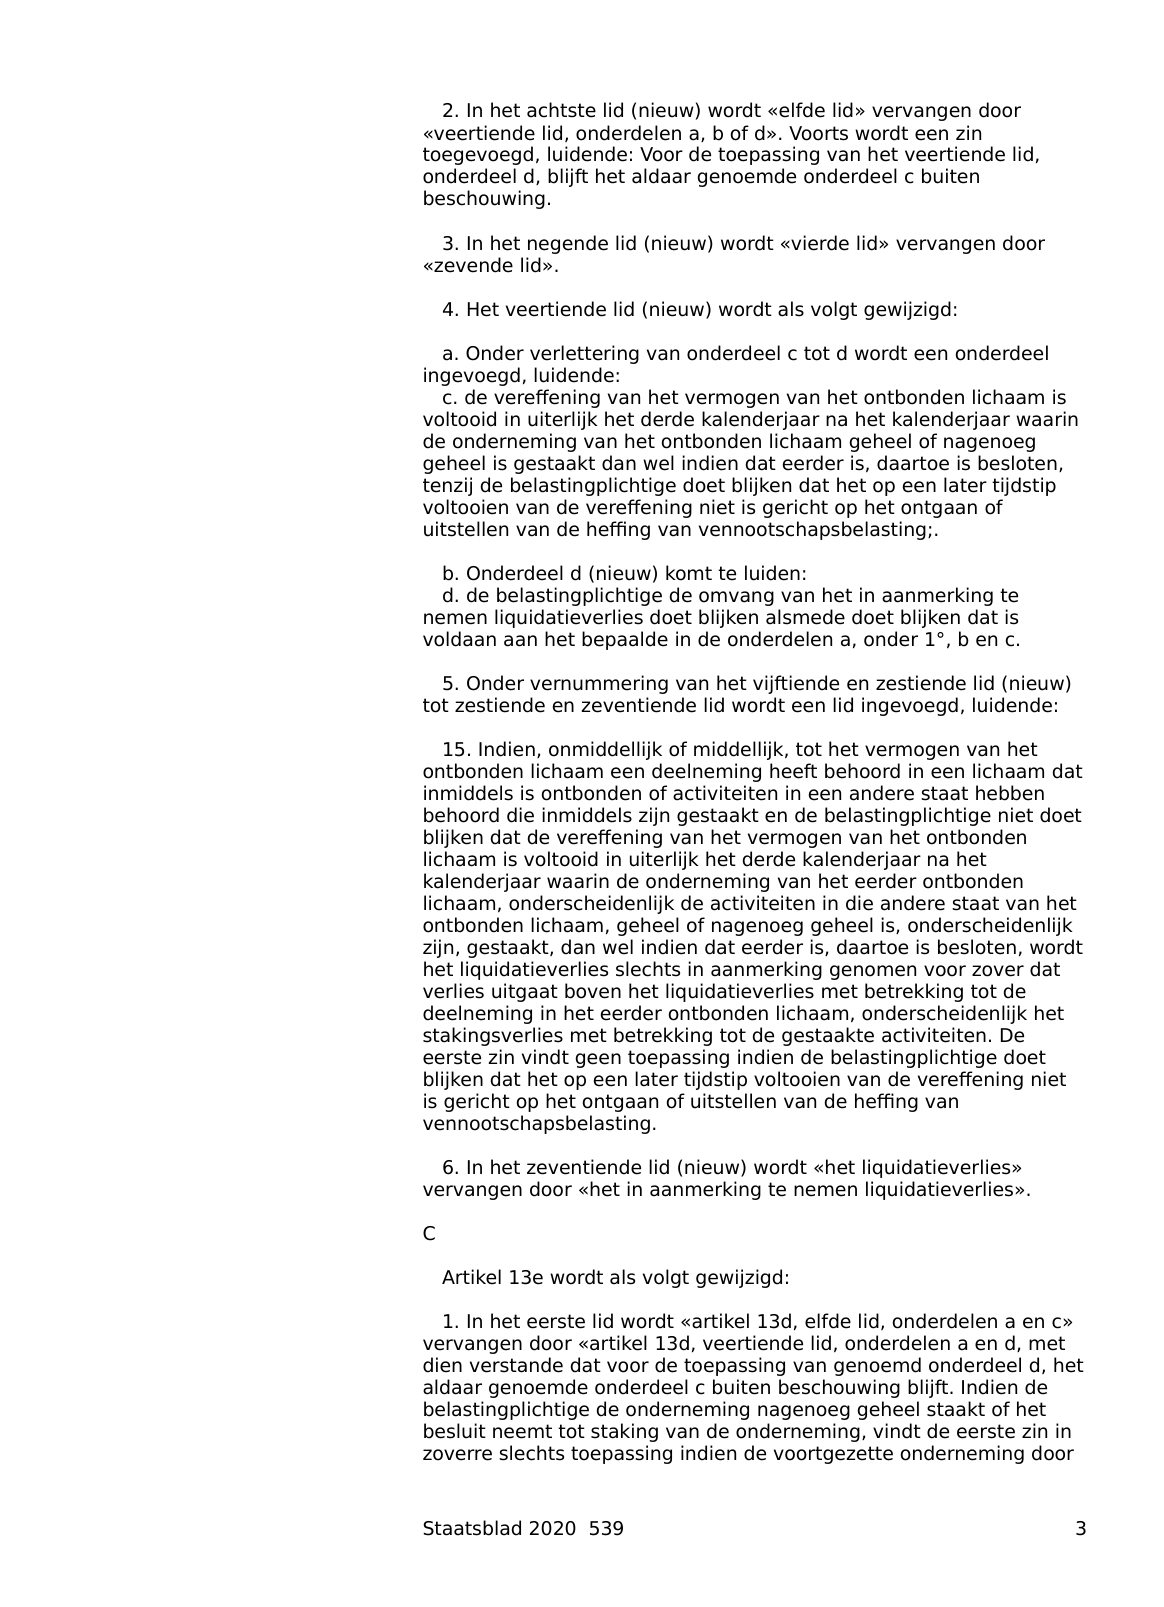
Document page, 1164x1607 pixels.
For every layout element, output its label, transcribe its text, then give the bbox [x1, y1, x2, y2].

text 1. In het eerste lid wordt «artikel 13d, elfde lid, onderdelen a en c» vervangen door «artikel 13d, veertiende lid, onderdelen a en d, met dien verstande dat voor de toepassing van genoemd onderdeel d, het aldaar genoemde onderdeel c buiten beschouwing blijft. Indien de belastingplichtige de onderneming nagenoeg geheel staakt of het besluit neemt tot staking van de onderneming, vindt de eerste zin in zoverre slechts toepassing indien de voortgezette onderneming door [422, 1311, 1087, 1465]
text 5. Onder vernummering van het vijftiende en zestiende lid (nieuw) tot zestiende en zeventiende lid wordt een lid ingevoegd, luidende: [422, 673, 1087, 717]
text Artikel 13e wordt als volgt gewijzigd: [422, 1267, 1087, 1289]
text c. de vereffening van het vermogen van het ontbonden lichaam is voltooid in uiterlijk het derde kalenderjaar na het kalenderjaar waarin de onderneming van het ontbonden lichaam geheel of nagenoeg geheel is gestaakt dan wel indien dat eerder is, daartoe is besloten, tenzij de belastingplichtige doet blijken dat het op een later tijdstip voltooien van de vereffening niet is gericht op het ontgaan of uitstellen van de heffing van vennootschapsbelasting;. [422, 387, 1087, 541]
text 6. In het zeventiende lid (nieuw) wordt «het liquidatieverlies» vervangen door «het in aanmerking te nemen liquidatieverlies». [422, 1157, 1087, 1201]
text b. Onderdeel d (nieuw) komt te luiden: [422, 563, 1087, 585]
text 3. In het negende lid (nieuw) wordt «vierde lid» vervangen door «zevende lid». [422, 232, 1087, 276]
text 2. In het achtste lid (nieuw) wordt «elfde lid» vervangen door «veertiende lid, onderdelen a, b of d». Voorts wordt een zin toegevoegd, luidende: Voor de toepassing van het veertiende lid, onderdeel d, blijft het aldaar genoemde onderdeel c buiten beschouwing. [422, 100, 1087, 210]
text 15. Indien, onmiddellijk of middellijk, tot het vermogen van het ontbonden lichaam een deelneming heeft behoord in een lichaam dat inmiddels is ontbonden of activiteiten in een andere staat hebben behoord die inmiddels zijn gestaakt en de belastingplichtige niet doet blijken dat de vereffening van het vermogen van het ontbonden lichaam is voltooid in uiterlijk het derde kalenderjaar na het kalenderjaar waarin de onderneming van het eerder ontbonden lichaam, onderscheidenlijk de activiteiten in die andere staat van het ontbonden lichaam, geheel of nagenoeg geheel is, onderscheidenlijk zijn, gestaakt, dan wel indien dat eerder is, daartoe is besloten, wordt het liquidatieverlies slechts in aanmerking genomen voor zover dat verlies uitgaat boven het liquidatieverlies met betrekking tot de deelneming in het eerder ontbonden lichaam, onderscheidenlijk het stakingsverlies met betrekking tot de gestaakte activiteiten. De eerste zin vindt geen toepassing indien de belastingplichtige doet blijken dat het op een later tijdstip voltooien van de vereffening niet is gericht op het ontgaan of uitstellen van de heffing van vennootschapsbelasting. [422, 739, 1087, 1135]
text 4. Het veertiende lid (nieuw) wordt als volgt gewijzigd: [422, 299, 1087, 321]
text a. Onder verlettering van onderdeel c tot d wordt een onderdeel ingevoegd, luidende: [422, 343, 1087, 387]
text d. de belastingplichtige de omvang van het in aanmerking te nemen liquidatieverlies doet blijken alsmede doet blijken dat is voldaan aan het bepaalde in de onderdelen a, onder 1°, b en c. [422, 585, 1087, 651]
text C [422, 1223, 1087, 1245]
